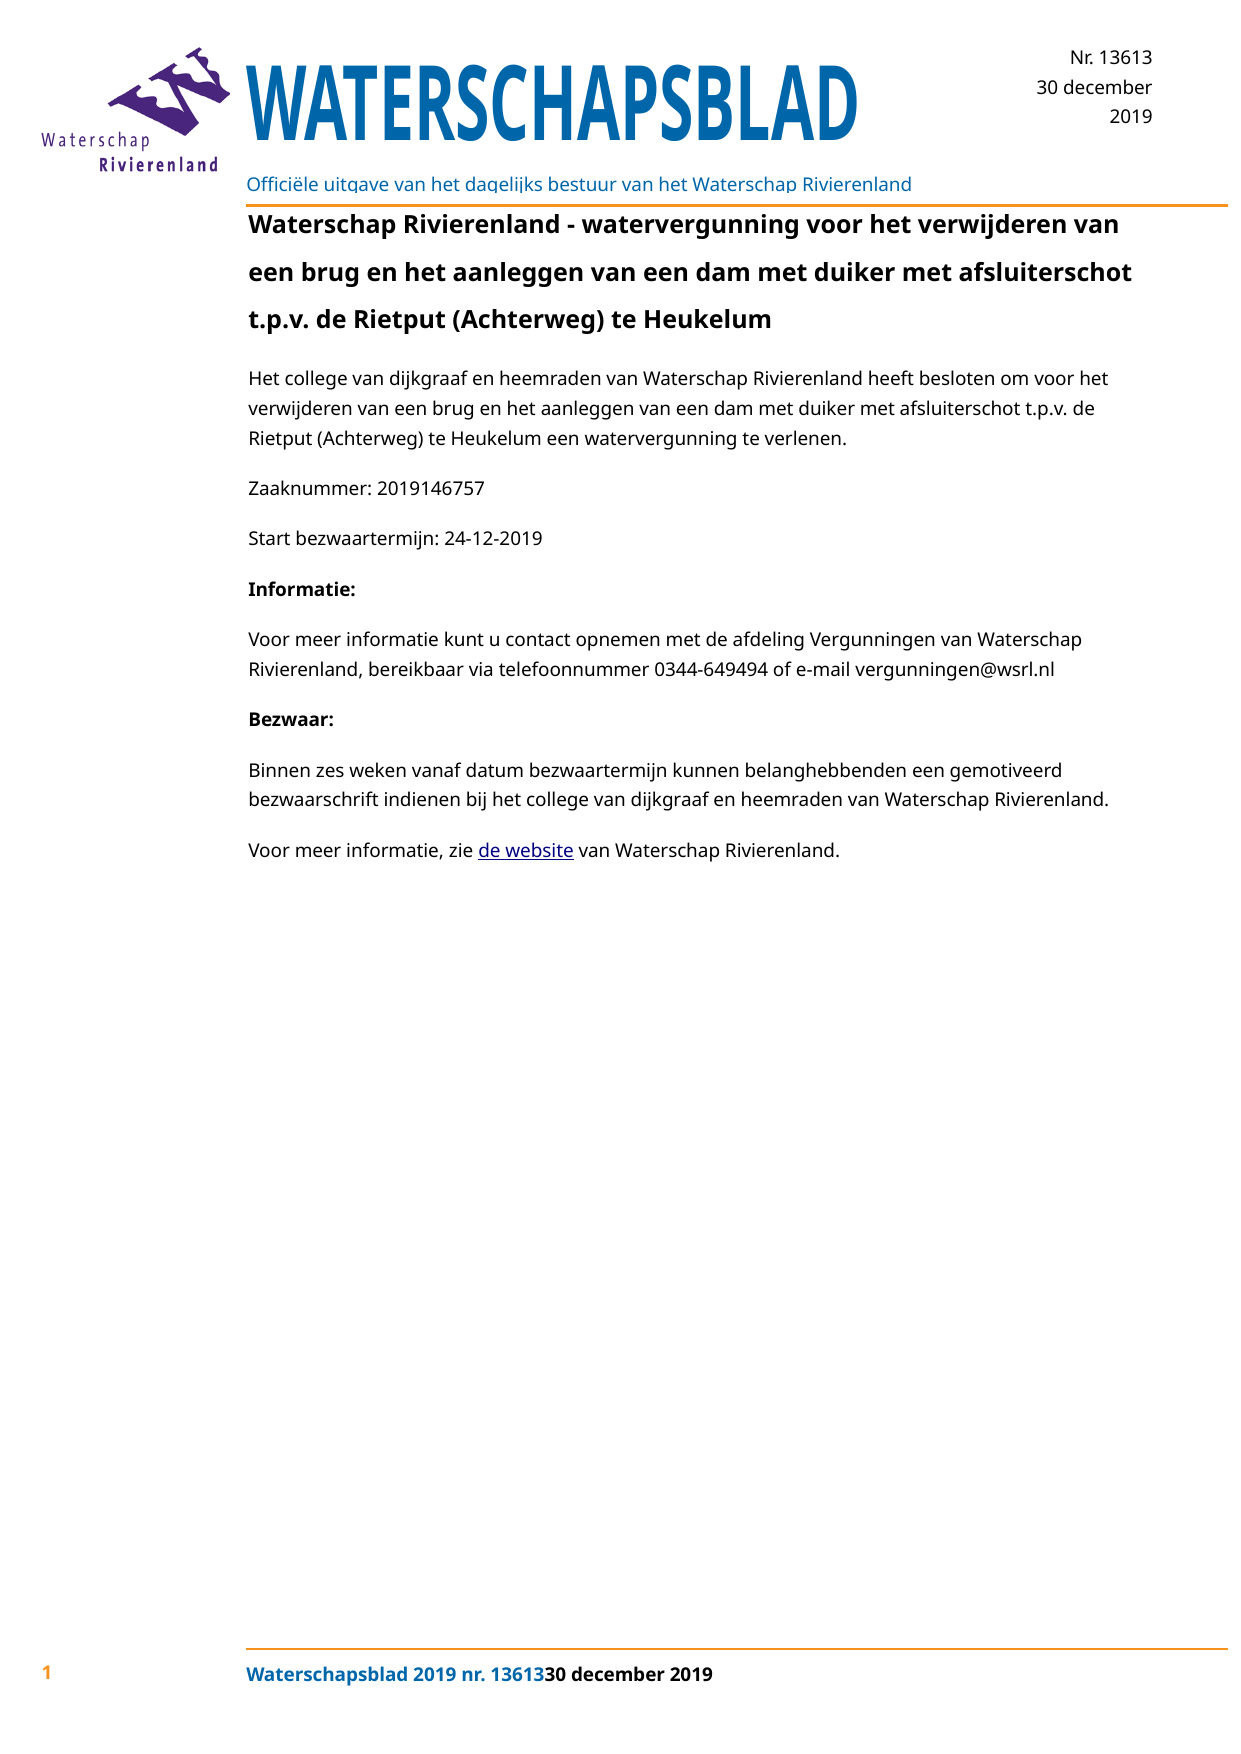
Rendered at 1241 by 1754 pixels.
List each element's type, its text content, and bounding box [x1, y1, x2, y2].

text Informatie: [248, 576, 1152, 602]
text Waterschap Rivierenland - watervergunning voor het verwijderen van een brug en het aanleggen van een dam met duiker met afsluiterschot t.p.v. de Rietput (Achterweg) te Heukelum [248, 207, 1152, 336]
text Bezwaar: [248, 706, 1152, 732]
picture [41, 47, 231, 172]
text Voor meer informatie, zie de website van Waterschap Rivierenland. [248, 837, 1152, 862]
text Voor meer informatie kunt u contact opnemen met de afdeling Vergunningen van Waterschap Rivierenland, bereikbaar via telefoonnummer 0344-649494 of e-mail vergunningen@wsrl.nl [248, 626, 1152, 682]
text Het college van dijkgraaf en heemraden van Waterschap Rivierenland heeft besloten om voor het verwijderen van een brug en het aanleggen van een dam met duiker met afsluiterschot t.p.v. de Rietput (Achterweg) te Heukelum een watervergunning te verlenen. [248, 366, 1152, 450]
text Binnen zes weken vanaf datum bezwaartermijn kunnen belanghebbenden een gemotiveerd bezwaarschrift indienen bij het college van dijkgraaf en heemraden van Waterschap Rivierenland. [248, 757, 1152, 812]
text Zaaknummer: 2019146757 [248, 475, 1152, 501]
text Start bezwaartermijn: 24-12-2019 [248, 526, 1152, 551]
